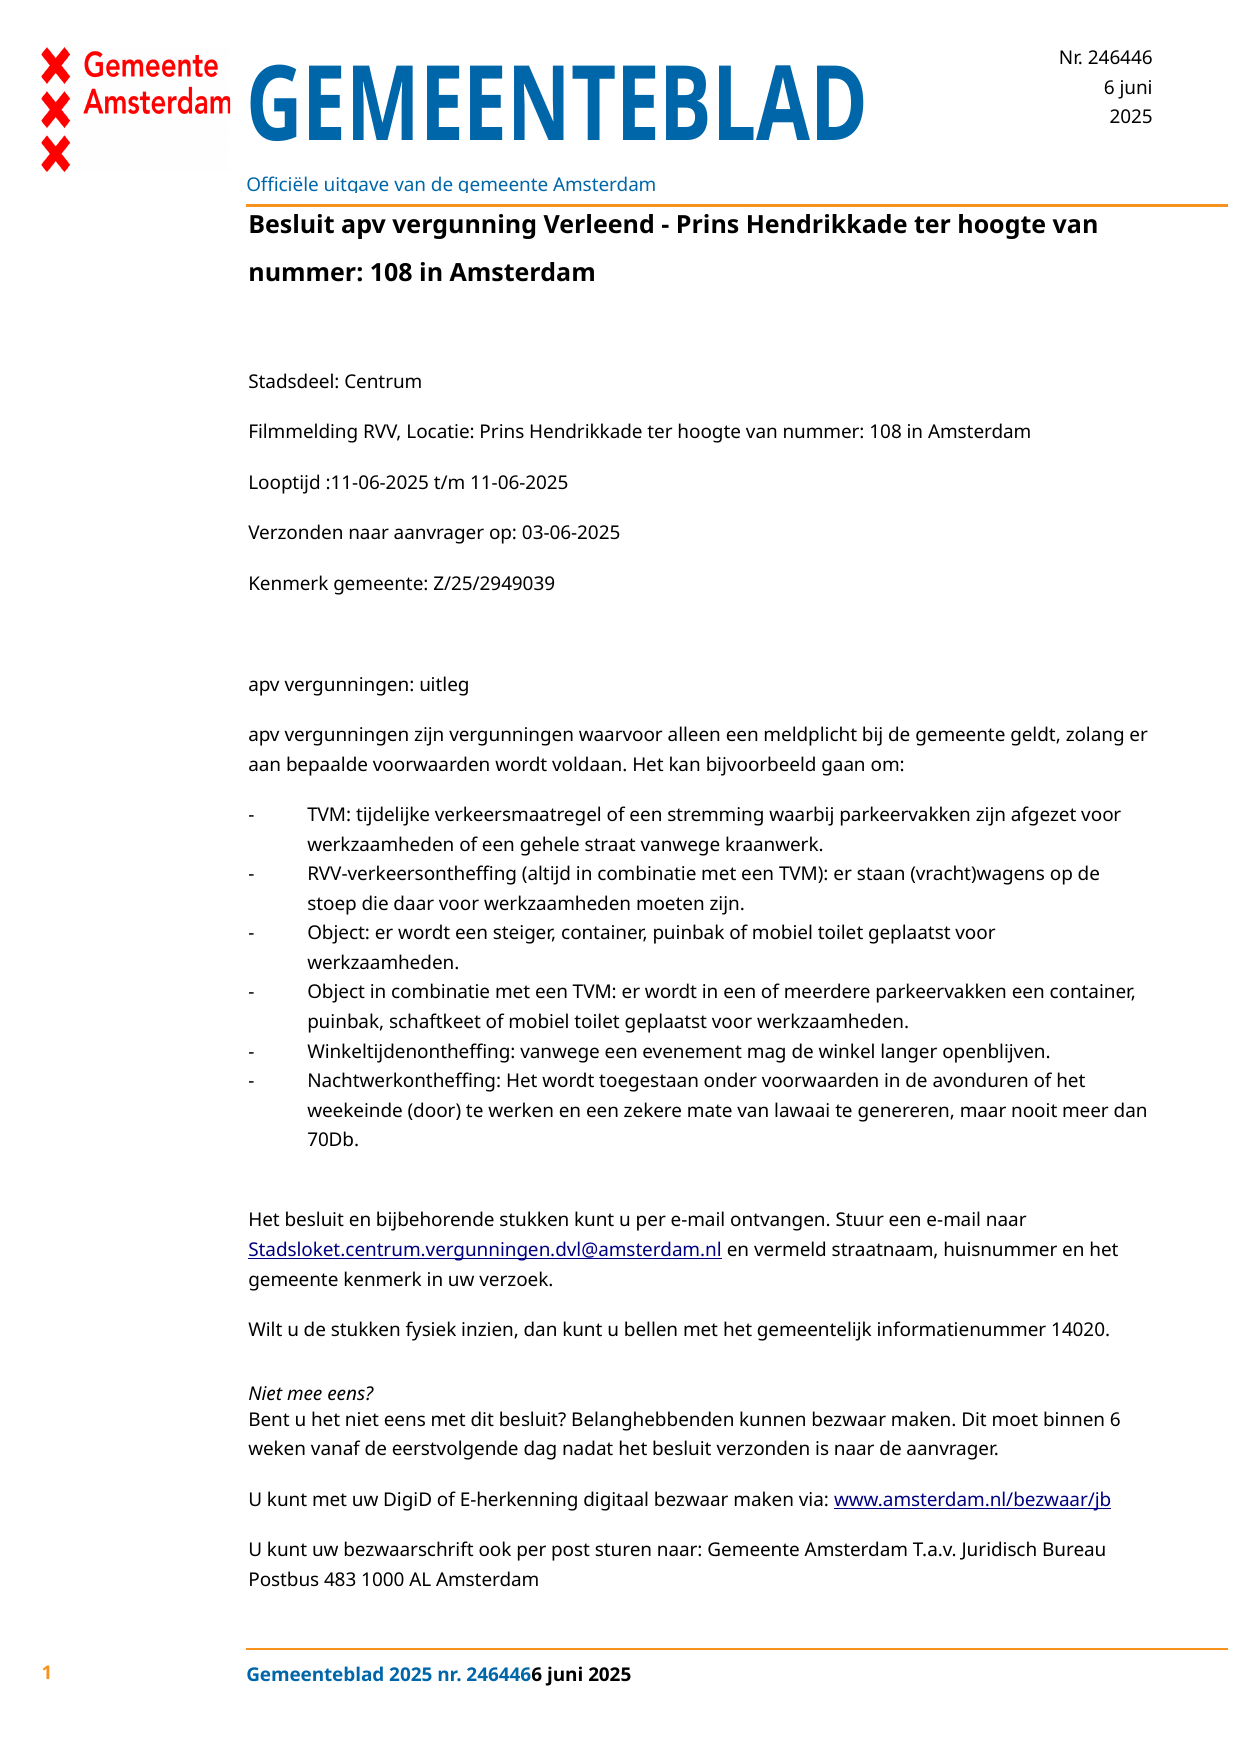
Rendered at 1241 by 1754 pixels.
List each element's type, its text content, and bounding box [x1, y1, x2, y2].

list TVM: tijdelijke verkeersmaatregel of een stremming waarbij parkeervakken zijn afgezet voor werkzaamheden of een gehele straat vanwege kraanwerk. [248, 801, 1152, 857]
list Winkeltijdenontheffing: vanwege een evenement mag de winkel langer openblijven. [248, 1038, 1152, 1064]
text Filmmelding RVV, Locatie: Prins Hendrikkade ter hoogte van nummer: 108 in Amsterdam [248, 419, 1152, 444]
text Wilt u de stukken fysiek inzien, dan kunt u bellen met het gemeentelijk informatienummer 14020. [248, 1316, 1152, 1342]
text Stadsdeel: Centrum [248, 368, 1152, 394]
text Kenmerk gemeente: Z/25/2949039 [248, 570, 1152, 596]
list Object in combinatie met een TVM: er wordt in een of meerdere parkeervakken een container, puinbak, schaftkeet of mobiel toilet geplaatst voor werkzaamheden. [248, 979, 1152, 1034]
text Niet mee eens? [248, 1380, 1152, 1406]
text Het besluit en bijbehorende stukken kunt u per e-mail ontvangen. Stuur een e-mail naar Stadsloket.centrum.vergunningen.dvl@amsterdam.nl en vermeld straatnaam, huisnummer en het gemeente kenmerk in uw verzoek. [248, 1207, 1152, 1292]
picture [41, 47, 231, 172]
text U kunt uw bezwaarschrift ook per post sturen naar: Gemeente Amsterdam T.a.v. Juridisch Bureau Postbus 483 1000 AL Amsterdam [248, 1536, 1152, 1592]
list RVV-verkeersontheffing (altijd in combinatie met een TVM): er staan (vracht)wagens op de stoep die daar voor werkzaamheden moeten zijn. [248, 860, 1152, 916]
text Bent u het niet eens met dit besluit? Belanghebbenden kunnen bezwaar maken. Dit moet binnen 6 weken vanaf de eerstvolgende dag nadat het besluit verzonden is naar de aanvrager. [248, 1406, 1152, 1461]
list Object: er wordt een steiger, container, puinbak of mobiel toilet geplaatst voor werkzaamheden. [248, 919, 1152, 975]
text Verzonden naar aanvrager op: 03-06-2025 [248, 519, 1152, 545]
text apv vergunningen: uitleg [248, 671, 1152, 697]
text U kunt met uw DigiD of E-herkenning digitaal bezwaar maken via: www.amsterdam.nl/bezwaar/jb [248, 1486, 1152, 1512]
text Looptijd :11-06-2025 t/m 11-06-2025 [248, 469, 1152, 495]
text apv vergunningen zijn vergunningen waarvoor alleen een meldplicht bij de gemeente geldt, zolang er aan bepaalde voorwaarden wordt voldaan. Het kan bijvoorbeeld gaan om: [248, 721, 1152, 777]
text Besluit apv vergunning Verleend - Prins Hendrikkade ter hoogte van nummer: 108 in Amsterdam [248, 207, 1152, 288]
list Nachtwerkontheffing: Het wordt toegestaan onder voorwaarden in de avonduren of het weekeinde (door) te werken en een zekere mate van lawaai te genereren, maar nooit meer dan 70Db. [248, 1067, 1152, 1152]
